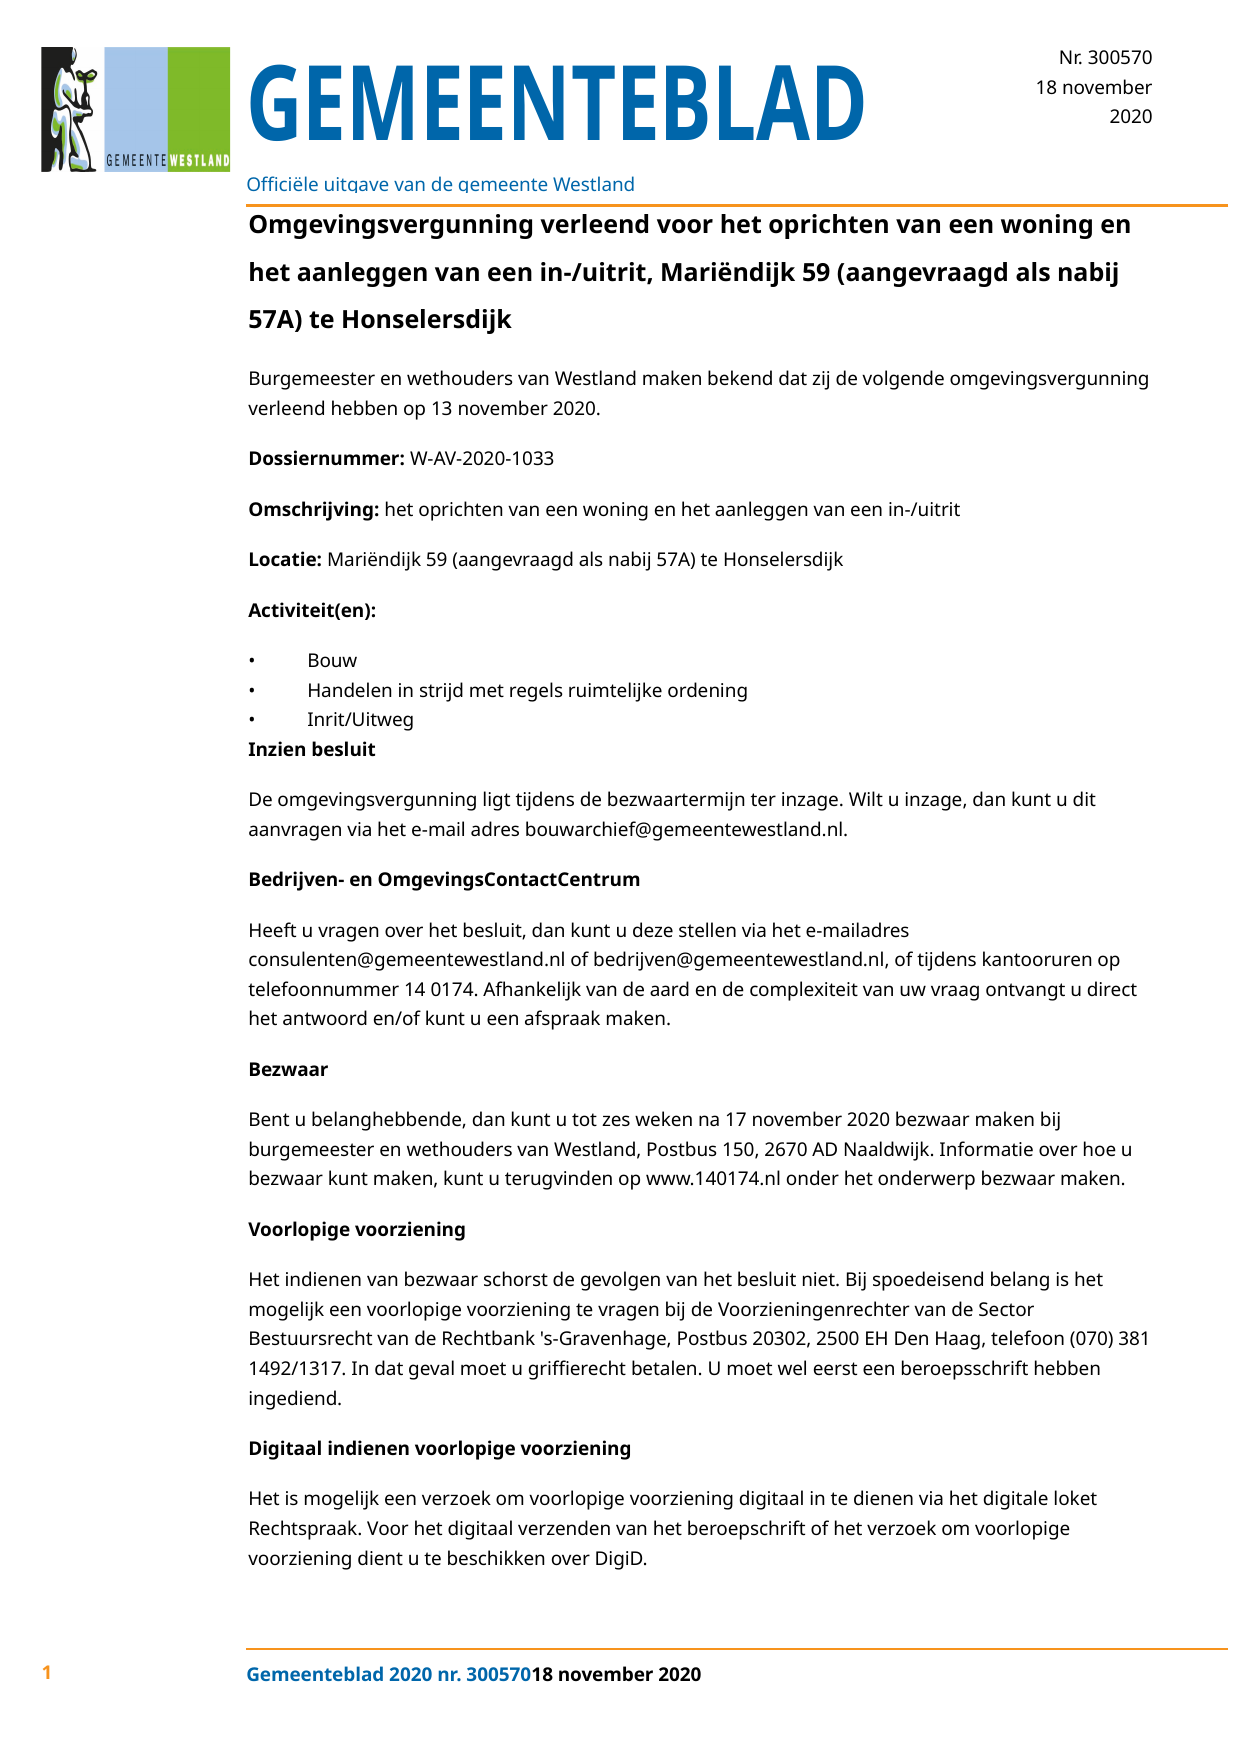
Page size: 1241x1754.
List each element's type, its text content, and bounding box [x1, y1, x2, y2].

text Het indienen van bezwaar schorst de gevolgen van het besluit niet. Bij spoedeisend belang is het mogelijk een voorlopige voorziening te vragen bij de Voorzieningenrechter van de Sector Bestuursrecht van de Rechtbank 's-Gravenhage, Postbus 20302, 2500 EH Den Haag, telefoon (070) 381 1492/1317. In dat geval moet u griffierecht betalen. U moet wel eerst een beroepsschrift hebben ingediend. [248, 1266, 1152, 1410]
text Activiteit(en): [248, 597, 1152, 622]
text Het is mogelijk een verzoek om voorlopige voorziening digitaal in te dienen via het digitale loket Rechtspraak. Voor het digitaal verzenden van het beroepschrift of het verzoek om voorlopige voorziening dient u te beschikken over DigiD. [248, 1486, 1152, 1570]
text Digitaal indienen voorlopige voorziening [248, 1435, 1152, 1461]
list Inrit/Uitweg [248, 706, 1152, 732]
text Heeft u vragen over het besluit, dan kunt u deze stellen via het e-mailadres consulenten@gemeentewestland.nl of bedrijven@gemeentewestland.nl, of tijdens kantooruren op telefoonnummer 14 0174. Afhankelijk van de aard en de complexiteit van uw vraag ontvangt u direct het antwoord en/of kunt u een afspraak maken. [248, 917, 1152, 1031]
text Burgemeester en wethouders van Westland maken bekend dat zij de volgende omgevingsvergunning verleend hebben op 13 november 2020. [248, 366, 1152, 421]
list Handelen in strijd met regels ruimtelijke ordening [248, 677, 1152, 702]
text Locatie: Mariëndijk 59 (aangevraagd als nabij 57A) te Honselersdijk [248, 546, 1152, 572]
text Bent u belanghebbende, dan kunt u tot zes weken na 17 november 2020 bezwaar maken bij burgemeester en wethouders van Westland, Postbus 150, 2670 AD Naaldwijk. Informatie over hoe u bezwaar kunt maken, kunt u terugvinden op www.140174.nl onder het onderwerp bezwaar maken. [248, 1106, 1152, 1191]
text Dossiernummer: W-AV-2020-1033 [248, 446, 1152, 471]
list Bouw [248, 647, 1152, 673]
text Voorlopige voorziening [248, 1216, 1152, 1242]
text Omschrijving: het oprichten van een woning en het aanleggen van een in-/uitrit [248, 496, 1152, 522]
text Omgevingsvergunning verleend voor het oprichten van een woning en het aanleggen van een in-/uitrit, Mariëndijk 59 (aangevraagd als nabij 57A) te Honselersdijk [248, 207, 1152, 336]
text Inzien besluit [248, 736, 1152, 762]
picture [41, 47, 231, 172]
text Bezwaar [248, 1056, 1152, 1082]
text Bedrijven- en OmgevingsContactCentrum [248, 866, 1152, 892]
text De omgevingsvergunning ligt tijdens de bezwaartermijn ter inzage. Wilt u inzage, dan kunt u dit aanvragen via het e-mail adres bouwarchief@gemeentewestland.nl. [248, 786, 1152, 842]
